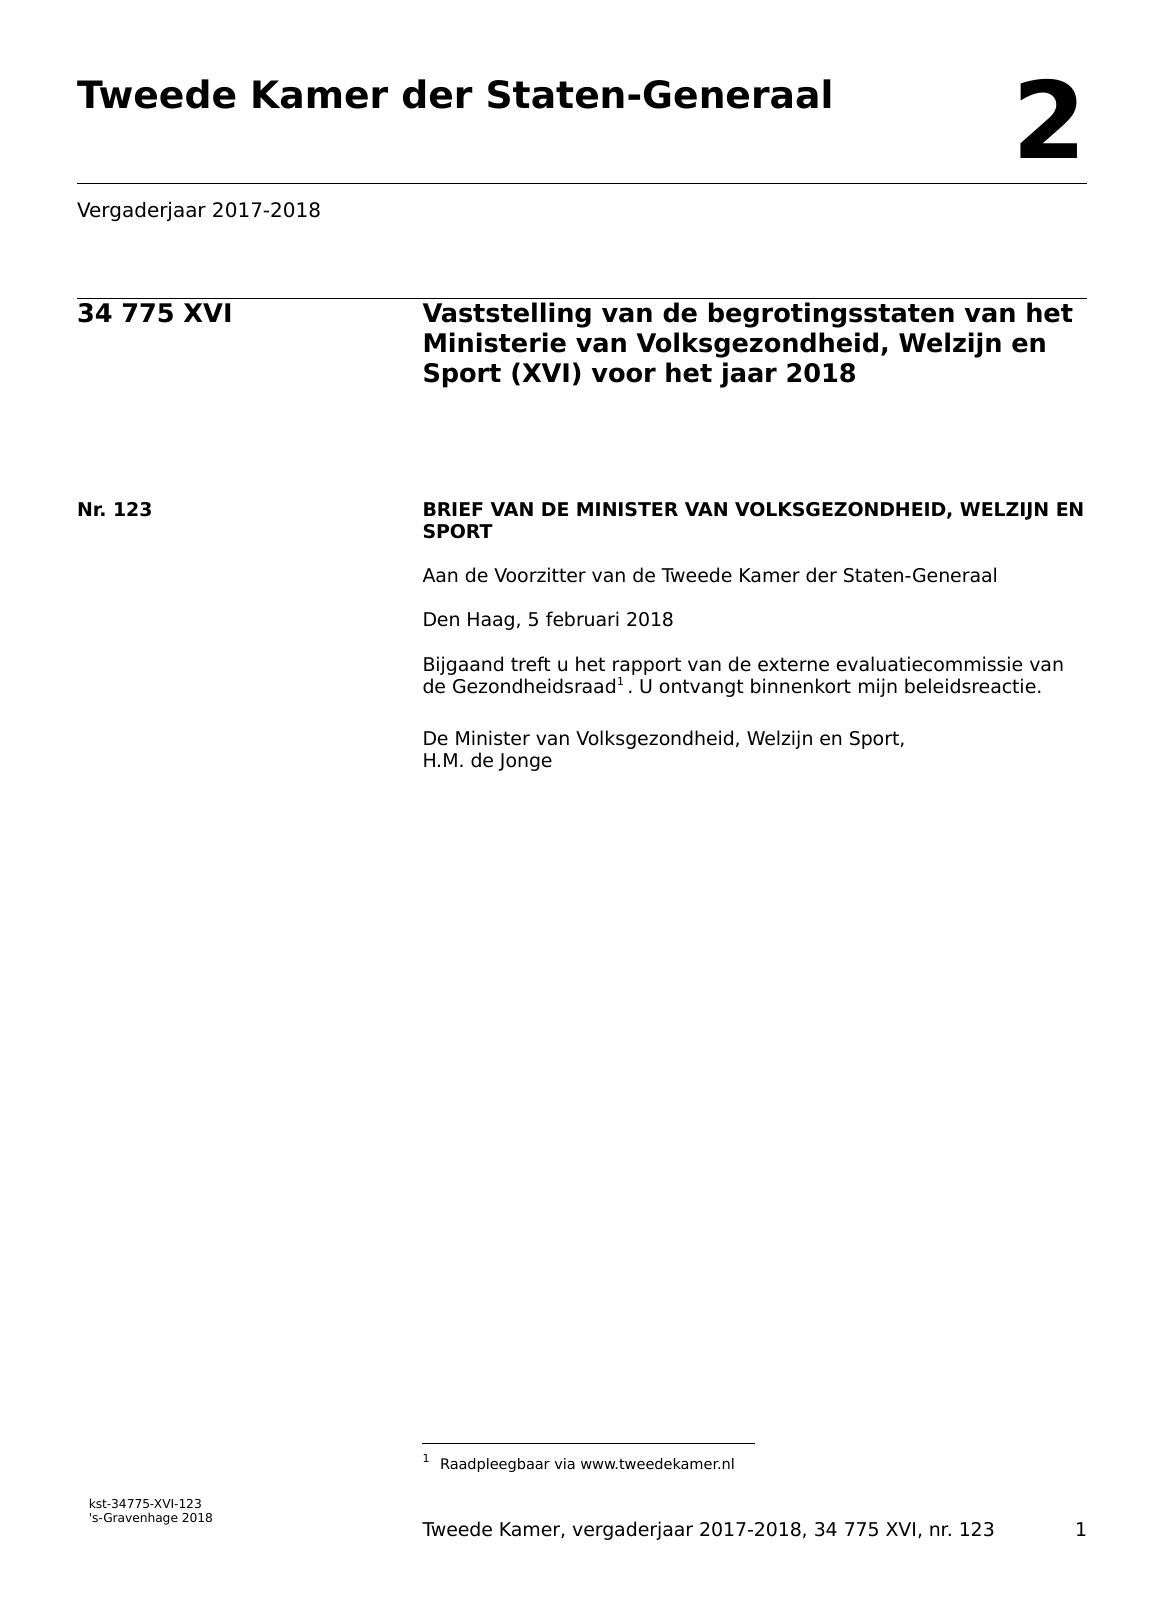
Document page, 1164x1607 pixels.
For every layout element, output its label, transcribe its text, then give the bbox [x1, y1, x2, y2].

table_header Tweede Kamer der Staten-Generaal [77, 59, 886, 183]
subtitle Nr. 123 BRIEF VAN DE MINISTER VAN VOLKSGEZONDHEID, WELZIJN EN SPORT [77, 499, 1087, 543]
text Raadpleegbaar via www.tweedekamer.nl [422, 1452, 1087, 1474]
text kst-34775-XVI-123 [88, 1497, 323, 1511]
text De Minister van Volksgezondheid, Welzijn en Sport, H.M. de Jonge [422, 727, 1087, 771]
text Bijgaand treft u het rapport van de externe evaluatiecommissie van de Gezondheidsraad. U ontvangt binnenkort mijn beleidsreactie. [422, 653, 1087, 697]
text 's-Gravenhage 2018 [88, 1511, 323, 1525]
subtitle 34 775 XVI Vaststelling van de begrotingsstaten van het Ministerie van Volksgezondheid, Welzijn en Sport (XVI) voor het jaar 2018 [77, 299, 1087, 388]
text Den Haag, 5 februari 2018 [422, 609, 1087, 631]
table_cell Vergaderjaar 2017-2018 [77, 184, 1087, 298]
text Aan de Voorzitter van de Tweede Kamer der Staten-Generaal [422, 565, 1087, 587]
table_header 2 [886, 59, 1087, 183]
